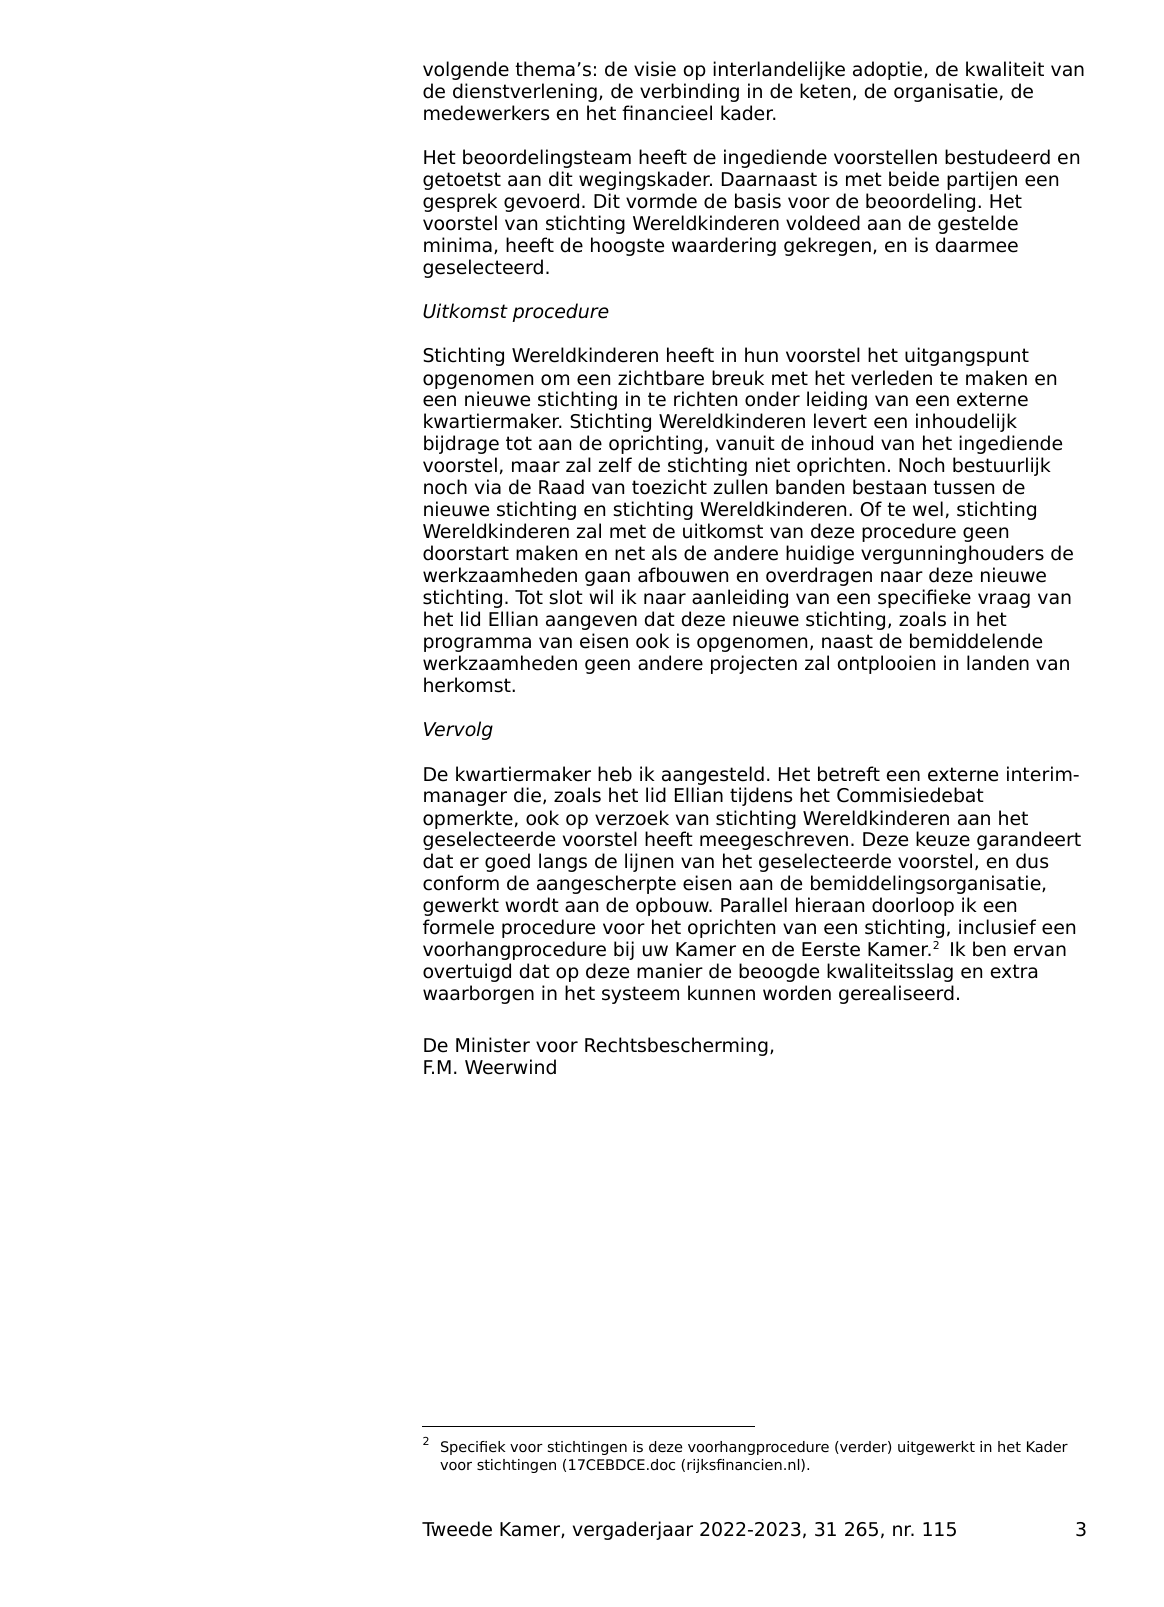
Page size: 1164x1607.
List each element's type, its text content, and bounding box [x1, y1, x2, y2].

subtitle Uitkomst procedure [422, 301, 1087, 323]
text De kwartiermaker heb ik aangesteld. Het betreft een externe interim-manager die, zoals het lid Ellian tijdens het Commisiedebat opmerkte, ook op verzoek van stichting Wereldkinderen aan het geselecteerde voorstel heeft meegeschreven. Deze keuze garandeert dat er goed langs de lijnen van het geselecteerde voorstel, en dus conform de aangescherpte eisen aan de bemiddelingsorganisatie, gewerkt wordt aan de opbouw. Parallel hieraan doorloop ik een formele procedure voor het oprichten van een stichting, inclusief een voorhangprocedure bij uw Kamer en de Eerste Kamer. Ik ben ervan overtuigd dat op deze manier de beoogde kwaliteitsslag en extra waarborgen in het systeem kunnen worden gerealiseerd. [422, 763, 1087, 1005]
text De Minister voor Rechtsbescherming, F.M. Weerwind [422, 1035, 1087, 1079]
subtitle Vervolg [422, 719, 1087, 741]
text volgende thema’s: de visie op interlandelijke adoptie, de kwaliteit van de dienstverlening, de verbinding in de keten, de organisatie, de medewerkers en het financieel kader. [422, 59, 1087, 125]
text Stichting Wereldkinderen heeft in hun voorstel het uitgangspunt opgenomen om een zichtbare breuk met het verleden te maken en een nieuwe stichting in te richten onder leiding van een externe kwartiermaker. Stichting Wereldkinderen levert een inhoudelijk bijdrage tot aan de oprichting, vanuit de inhoud van het ingediende voorstel, maar zal zelf de stichting niet oprichten. Noch bestuurlijk noch via de Raad van toezicht zullen banden bestaan tussen de nieuwe stichting en stichting Wereldkinderen. Of te wel, stichting Wereldkinderen zal met de uitkomst van deze procedure geen doorstart maken en net als de andere huidige vergunninghouders de werkzaamheden gaan afbouwen en overdragen naar deze nieuwe stichting. Tot slot wil ik naar aanleiding van een specifieke vraag van het lid Ellian aangeven dat deze nieuwe stichting, zoals in het programma van eisen ook is opgenomen, naast de bemiddelende werkzaamheden geen andere projecten zal ontplooien in landen van herkomst. [422, 345, 1087, 697]
text Specifiek voor stichtingen is deze voorhangprocedure (verder) uitgewerkt in het Kader voor stichtingen (17CEBDCE.doc (rijksfinancien.nl). [422, 1435, 1087, 1474]
text Het beoordelingsteam heeft de ingediende voorstellen bestudeerd en getoetst aan dit wegingskader. Daarnaast is met beide partijen een gesprek gevoerd. Dit vormde de basis voor de beoordeling. Het voorstel van stichting Wereldkinderen voldeed aan de gestelde minima, heeft de hoogste waardering gekregen, en is daarmee geselecteerd. [422, 147, 1087, 279]
